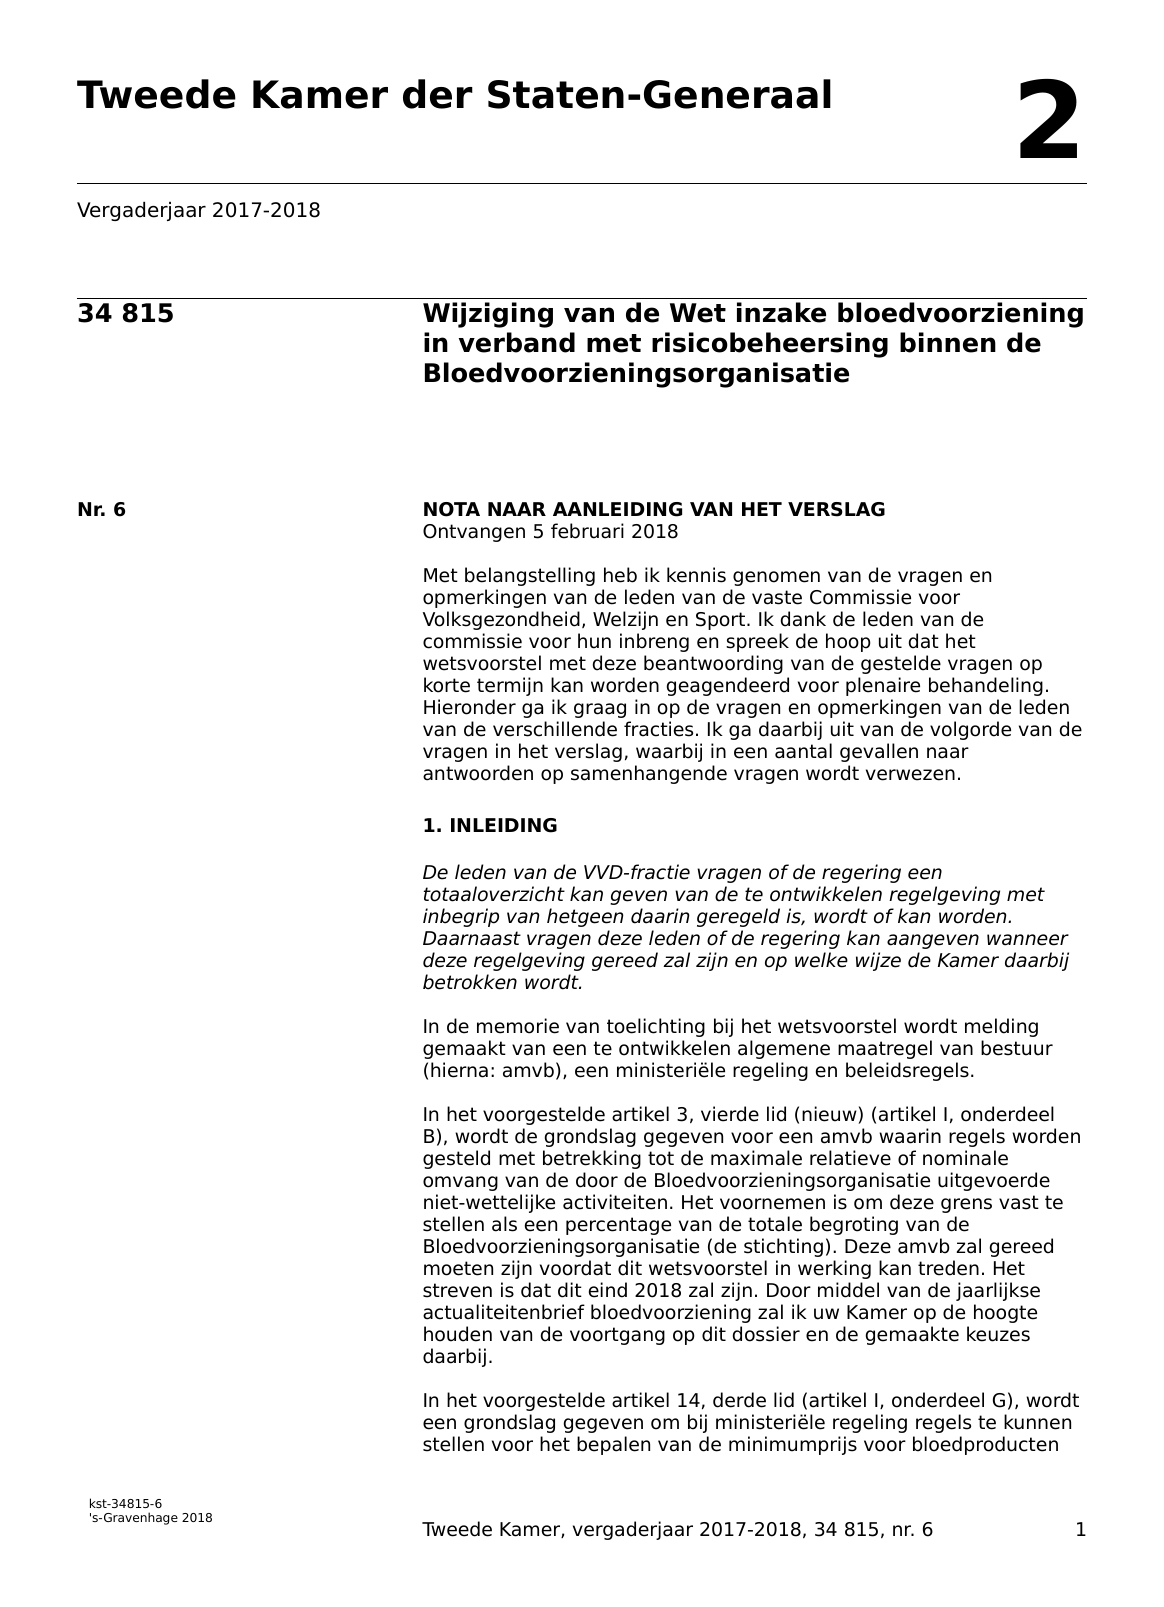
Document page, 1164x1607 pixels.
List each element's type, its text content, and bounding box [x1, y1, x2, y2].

text In het voorgestelde artikel 14, derde lid (artikel I, onderdeel G), wordt een grondslag gegeven om bij ministeriële regeling regels te kunnen stellen voor het bepalen van de minimumprijs voor bloedproducten [422, 1390, 1087, 1456]
table_header Tweede Kamer der Staten-Generaal [77, 59, 886, 183]
subtitle 1. INLEIDING [422, 815, 1087, 837]
subtitle Nr. 6 NOTA NAAR AANLEIDING VAN HET VERSLAG [77, 499, 1087, 521]
text kst-34815-6 [88, 1497, 323, 1511]
text In het voorgestelde artikel 3, vierde lid (nieuw) (artikel I, onderdeel B), wordt de grondslag gegeven voor een amvb waarin regels worden gesteld met betrekking tot de maximale relatieve of nominale omvang van de door de Bloedvoorzieningsorganisatie uitgevoerde niet-wettelijke activiteiten. Het voornemen is om deze grens vast te stellen als een percentage van de totale begroting van de Bloedvoorzieningsorganisatie (de stichting). Deze amvb zal gereed moeten zijn voordat dit wetsvoorstel in werking kan treden. Het streven is dat dit eind 2018 zal zijn. Door middel van de jaarlijkse actualiteitenbrief bloedvoorziening zal ik uw Kamer op de hoogte houden van de voortgang op dit dossier en de gemaakte keuzes daarbij. [422, 1104, 1087, 1368]
text 's-Gravenhage 2018 [88, 1511, 323, 1525]
text Met belangstelling heb ik kennis genomen van de vragen en opmerkingen van de leden van de vaste Commissie voor Volksgezondheid, Welzijn en Sport. Ik dank de leden van de commissie voor hun inbreng en spreek de hoop uit dat het wetsvoorstel met deze beantwoording van de gestelde vragen op korte termijn kan worden geagendeerd voor plenaire behandeling. Hieronder ga ik graag in op de vragen en opmerkingen van de leden van de verschillende fracties. Ik ga daarbij uit van de volgorde van de vragen in het verslag, waarbij in een aantal gevallen naar antwoorden op samenhangende vragen wordt verwezen. [422, 565, 1087, 785]
text Ontvangen 5 februari 2018 [422, 521, 1087, 543]
table_header 2 [886, 59, 1087, 183]
table_cell Vergaderjaar 2017-2018 [77, 184, 1087, 298]
text De leden van de VVD-fractie vragen of de regering een totaaloverzicht kan geven van de te ontwikkelen regelgeving met inbegrip van hetgeen daarin geregeld is, wordt of kan worden. Daarnaast vragen deze leden of de regering kan aangeven wanneer deze regelgeving gereed zal zijn en op welke wijze de Kamer daarbij betrokken wordt. [422, 862, 1087, 994]
subtitle 34 815 Wijziging van de Wet inzake bloedvoorziening in verband met risicobeheersing binnen de Bloedvoorzieningsorganisatie [77, 299, 1087, 388]
text In de memorie van toelichting bij het wetsvoorstel wordt melding gemaakt van een te ontwikkelen algemene maatregel van bestuur (hierna: amvb), een ministeriële regeling en beleidsregels. [422, 1016, 1087, 1082]
